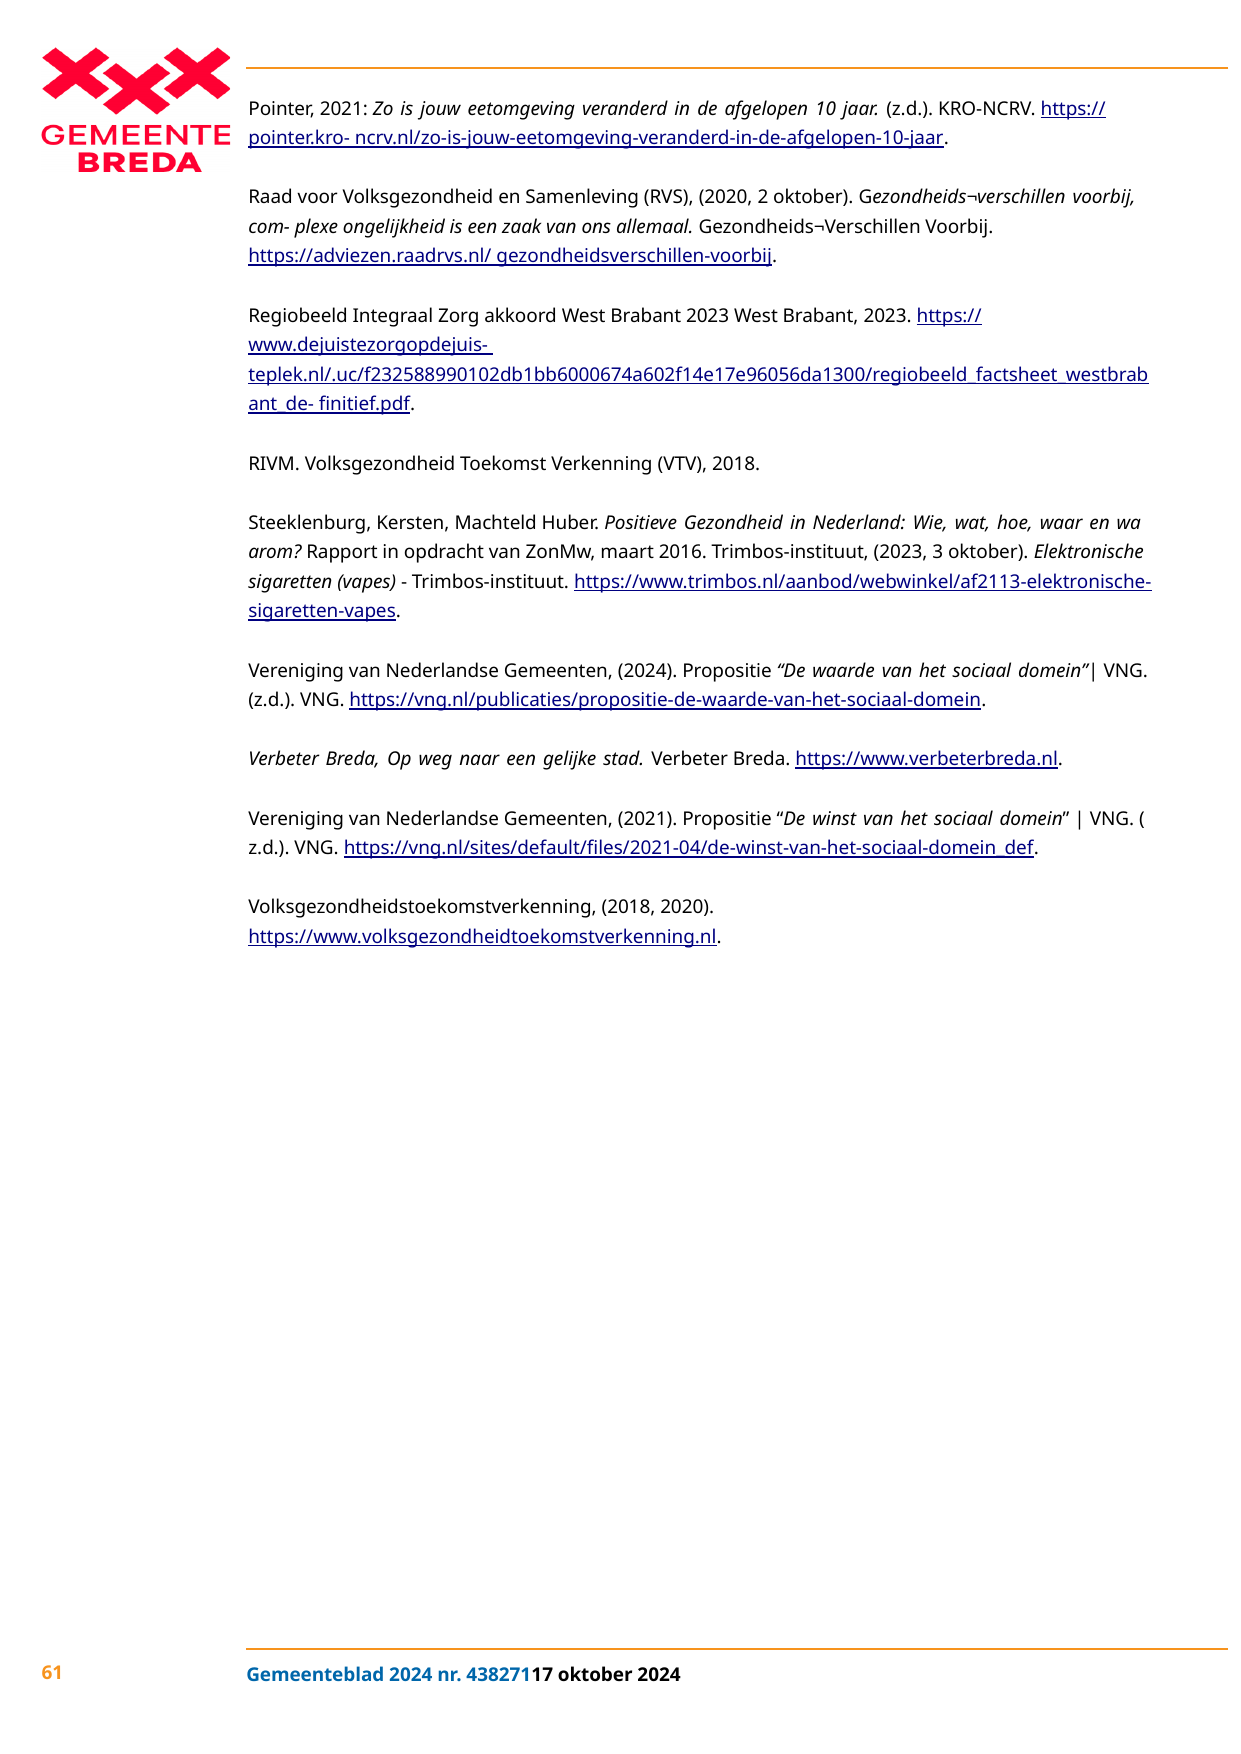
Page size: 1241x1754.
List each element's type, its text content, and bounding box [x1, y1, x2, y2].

text Vereniging van Nederlandse Gemeenten, (2024). Propositie “De waarde van het sociaal domein”| VNG. (z.d.). VNG. https://vng.nl/publicaties/propositie-de-waarde-van-het-sociaal-domein. [248, 657, 1152, 712]
text Regiobeeld Integraal Zorg akkoord West Brabant 2023 West Brabant, 2023. https://www.dejuistezorgopdejuis- teplek.nl/.uc/f232588990102db1bb6000674a602f14e17e96056da1300/regiobeeld_factsheet_westbrabant_de- finitief.pdf. [248, 302, 1152, 416]
text Pointer, 2021: Zo is jouw eetomgeving veranderd in de afgelopen 10 jaar. (z.d.). KRO-NCRV. https://pointer.kro- ncrv.nl/zo-is-jouw-eetomgeving-veranderd-in-de-afgelopen-10-jaar. [248, 95, 1152, 150]
text RIVM. Volksgezondheid Toekomst Verkenning (VTV), 2018. [248, 450, 1152, 476]
picture [41, 47, 231, 172]
text Raad voor Volksgezondheid en Samenleving (RVS), (2020, 2 oktober). Gezondheids¬verschillen voorbij, com- plexe ongelijkheid is een zaak van ons allemaal. Gezondheids¬Verschillen Voorbij. https://adviezen.raadrvs.nl/ gezondheidsverschillen-voorbij. [248, 183, 1152, 268]
text Steeklenburg, Kersten, Machteld Huber. Positieve Gezondheid in Nederland: Wie, wat, hoe, waar en waarom? Rapport in opdracht van ZonMw, maart 2016. Trimbos-instituut, (2023, 3 oktober). Elektronische sigaretten (vapes) - Trimbos-instituut. https://www.trimbos.nl/aanbod/webwinkel/af2113-elektronische-sigaretten-vapes. [248, 509, 1152, 623]
text Volksgezondheidstoekomstverkenning, (2018, 2020). https://www.volksgezondheidtoekomstverkenning.nl. [248, 893, 1152, 949]
text Verbeter Breda, Op weg naar een gelijke stad. Verbeter Breda. https://www.verbeterbreda.nl. [248, 746, 1152, 771]
text Vereniging van Nederlandse Gemeenten, (2021). Propositie “De winst van het sociaal domein” | VNG. (z.d.). VNG. https://vng.nl/sites/default/files/2021-04/de-winst-van-het-sociaal-domein_def. [248, 805, 1152, 860]
